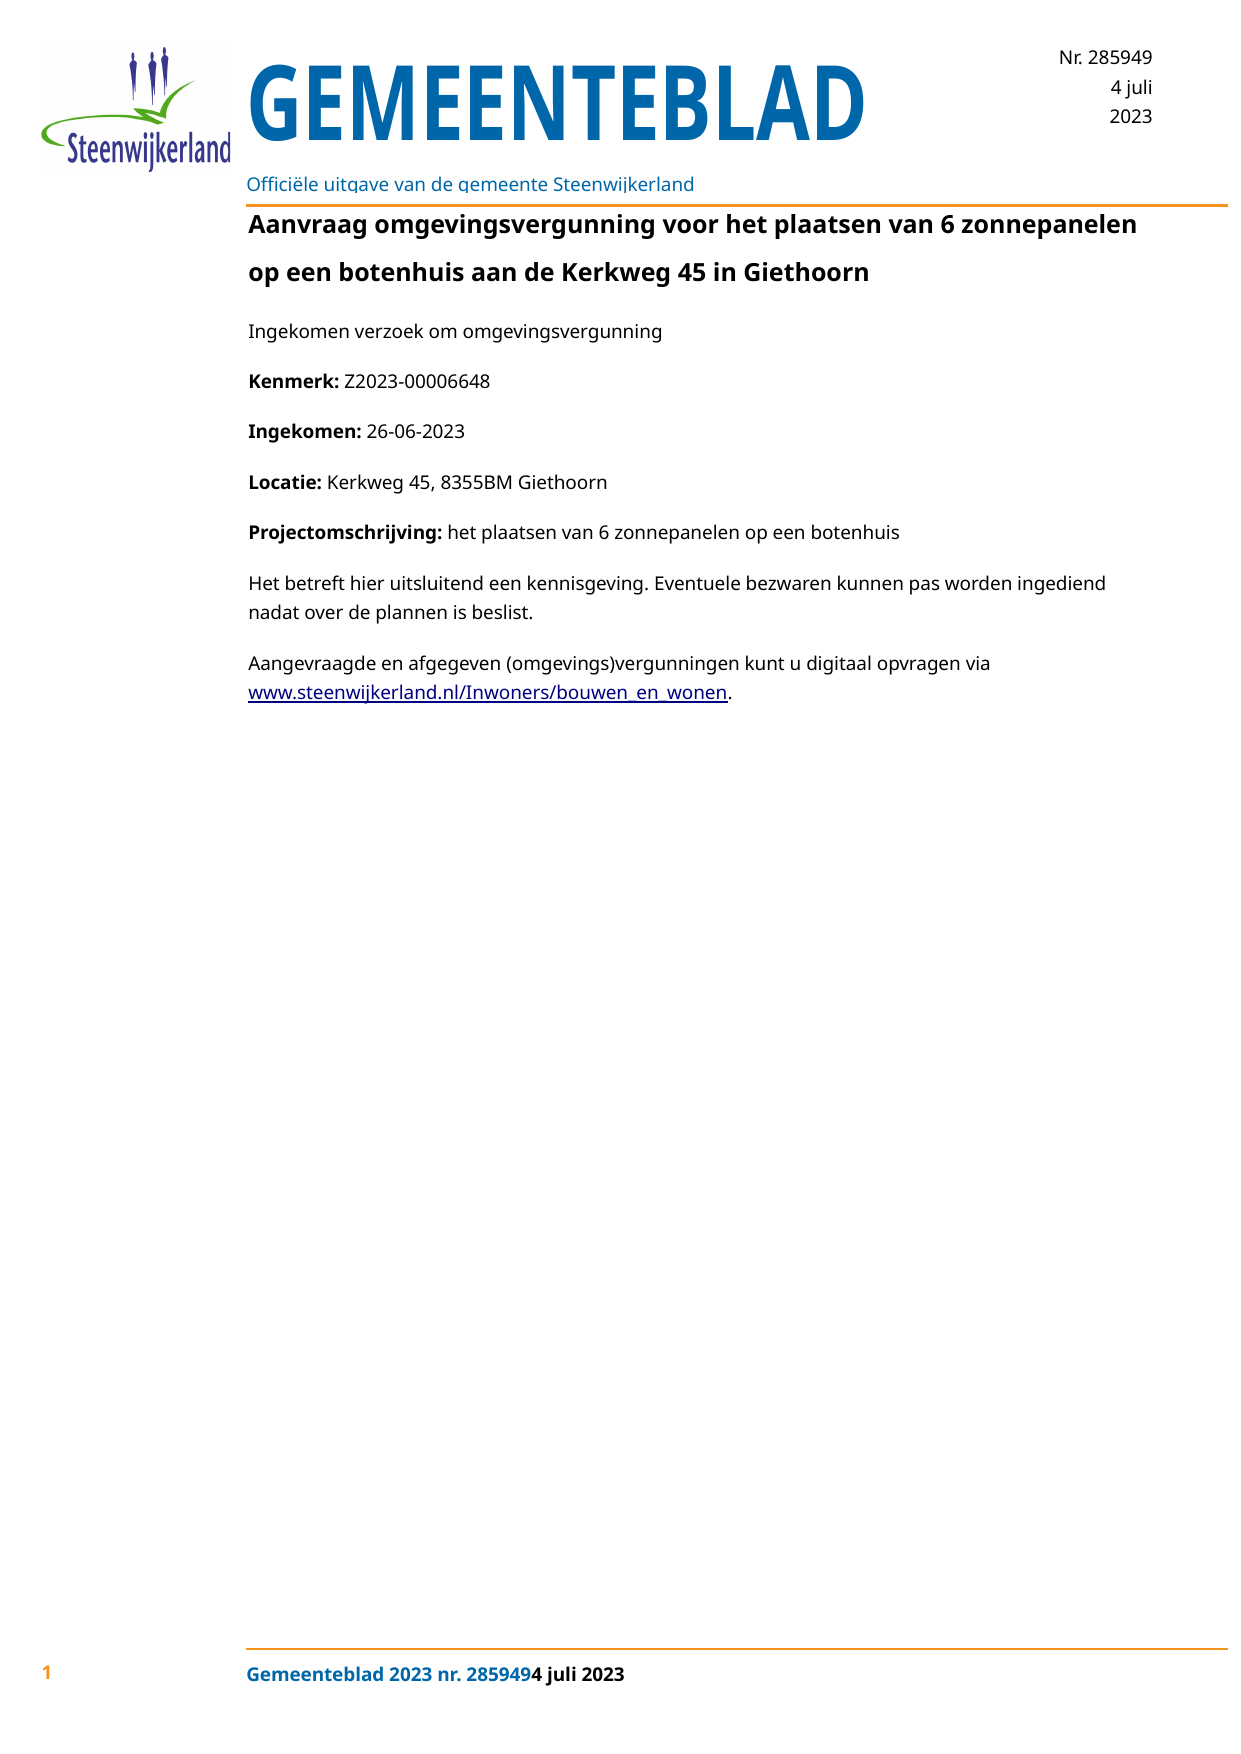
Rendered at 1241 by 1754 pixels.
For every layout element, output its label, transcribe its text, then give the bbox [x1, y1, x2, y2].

text Ingekomen: 26-06-2023 [248, 419, 1152, 444]
text Het betreft hier uitsluitend een kennisgeving. Eventuele bezwaren kunnen pas worden ingediend nadat over de plannen is beslist. [248, 570, 1152, 625]
text Aanvraag omgevingsvergunning voor het plaatsen van 6 zonnepanelen op een botenhuis aan de Kerkweg 45 in Giethoorn [248, 207, 1152, 288]
text Kenmerk: Z2023-00006648 [248, 368, 1152, 394]
text Projectomschrijving: het plaatsen van 6 zonnepanelen op een botenhuis [248, 519, 1152, 545]
picture [41, 47, 231, 172]
text Aangevraagde en afgegeven (omgevings)vergunningen kunt u digitaal opvragen via www.steenwijkerland.nl/Inwoners/bouwen_en_wonen. [248, 650, 1152, 705]
text Locatie: Kerkweg 45, 8355BM Giethoorn [248, 469, 1152, 495]
text Ingekomen verzoek om omgevingsvergunning [248, 318, 1152, 344]
